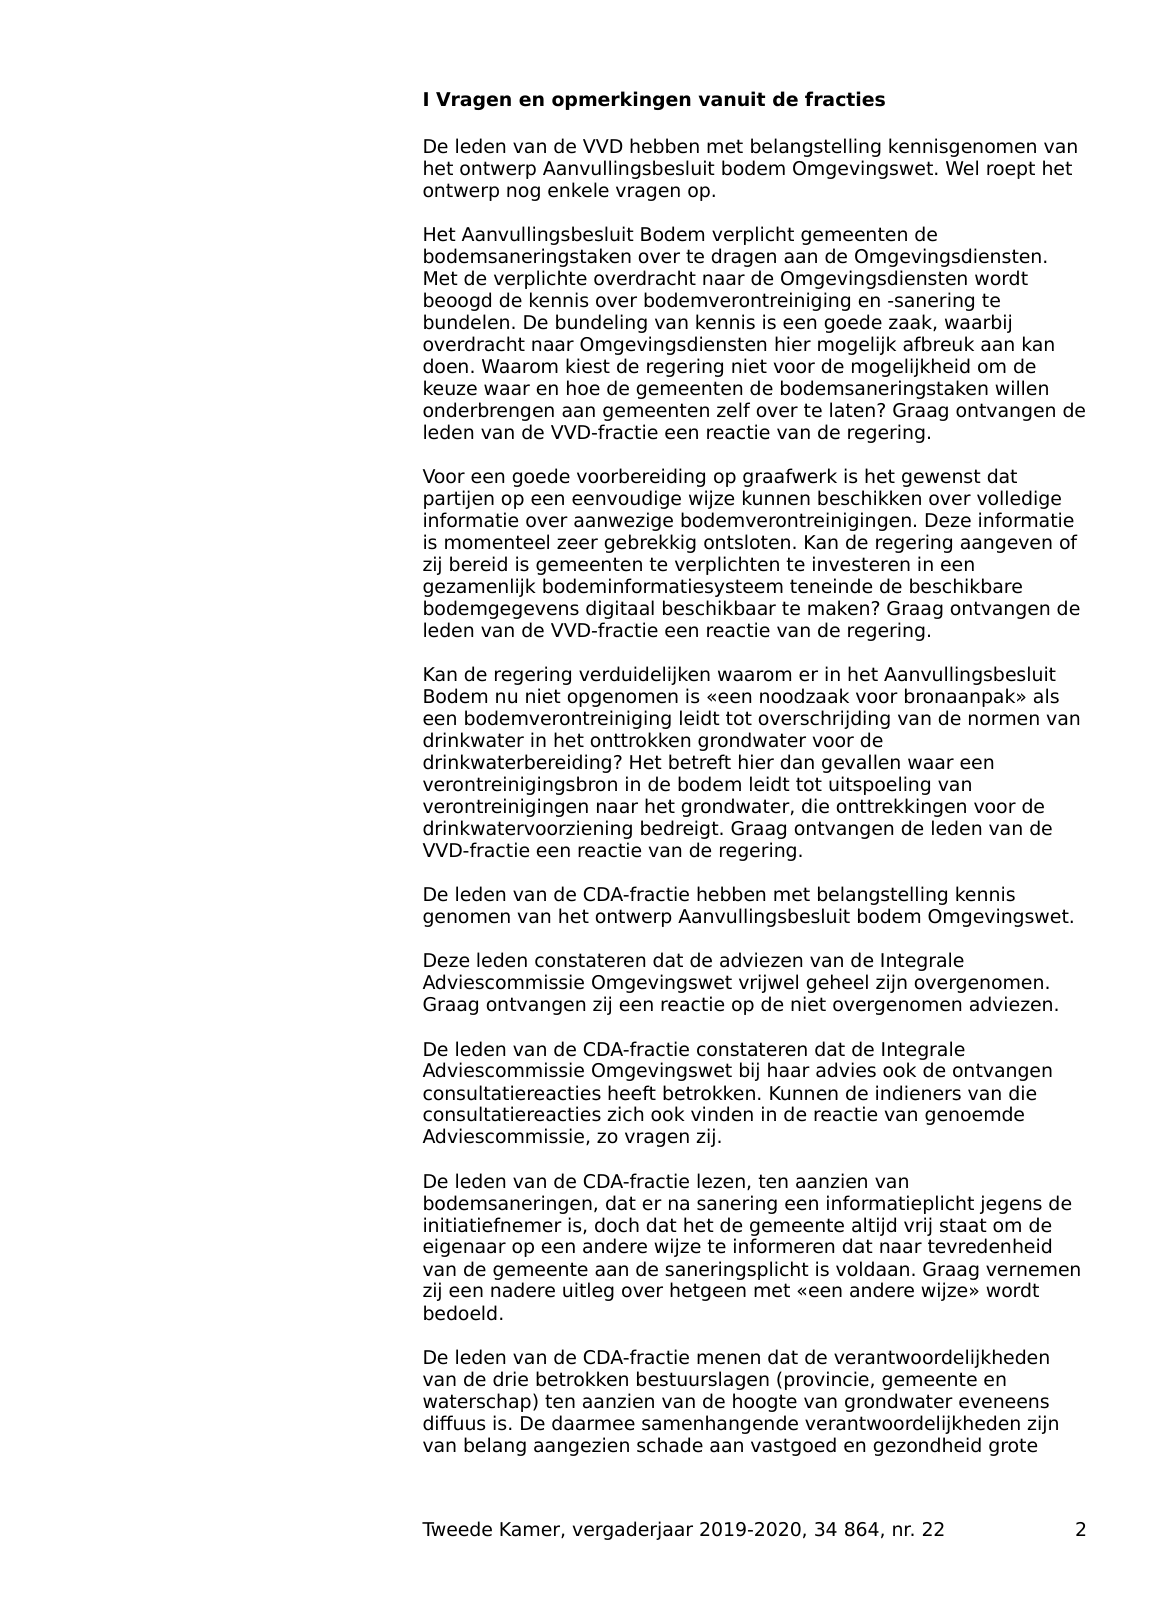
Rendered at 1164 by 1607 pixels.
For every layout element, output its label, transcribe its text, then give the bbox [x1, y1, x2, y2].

text De leden van de VVD hebben met belangstelling kennisgenomen van het ontwerp Aanvullingsbesluit bodem Omgevingswet. Wel roept het ontwerp nog enkele vragen op. [422, 136, 1087, 202]
text De leden van de CDA-fractie constateren dat de Integrale Adviescommissie Omgevingswet bij haar advies ook de ontvangen consultatiereacties heeft betrokken. Kunnen de indieners van die consultatiereacties zich ook vinden in de reactie van genoemde Adviescommissie, zo vragen zij. [422, 1038, 1087, 1148]
text Het Aanvullingsbesluit Bodem verplicht gemeenten de bodemsaneringstaken over te dragen aan de Omgevingsdiensten. Met de verplichte overdracht naar de Omgevingsdiensten wordt beoogd de kennis over bodemverontreiniging en -sanering te bundelen. De bundeling van kennis is een goede zaak, waarbij overdracht naar Omgevingsdiensten hier mogelijk afbreuk aan kan doen. Waarom kiest de regering niet voor de mogelijkheid om de keuze waar en hoe de gemeenten de bodemsaneringstaken willen onderbrengen aan gemeenten zelf over te laten? Graag ontvangen de leden van de VVD-fractie een reactie van de regering. [422, 224, 1087, 444]
text Deze leden constateren dat de adviezen van de Integrale Adviescommissie Omgevingswet vrijwel geheel zijn overgenomen. Graag ontvangen zij een reactie op de niet overgenomen adviezen. [422, 950, 1087, 1016]
subtitle I Vragen en opmerkingen vanuit de fracties [422, 89, 1087, 111]
text Voor een goede voorbereiding op graafwerk is het gewenst dat partijen op een eenvoudige wijze kunnen beschikken over volledige informatie over aanwezige bodemverontreinigingen. Deze informatie is momenteel zeer gebrekkig ontsloten. Kan de regering aangeven of zij bereid is gemeenten te verplichten te investeren in een gezamenlijk bodeminformatiesysteem teneinde de beschikbare bodemgegevens digitaal beschikbaar te maken? Graag ontvangen de leden van de VVD-fractie een reactie van de regering. [422, 466, 1087, 642]
text De leden van de CDA-fractie hebben met belangstelling kennis genomen van het ontwerp Aanvullingsbesluit bodem Omgevingswet. [422, 884, 1087, 928]
text De leden van de CDA-fractie lezen, ten aanzien van bodemsaneringen, dat er na sanering een informatieplicht jegens de initiatiefnemer is, doch dat het de gemeente altijd vrij staat om de eigenaar op een andere wijze te informeren dat naar tevredenheid van de gemeente aan de saneringsplicht is voldaan. Graag vernemen zij een nadere uitleg over hetgeen met «een andere wijze» wordt bedoeld. [422, 1171, 1087, 1324]
text De leden van de CDA-fractie menen dat de verantwoordelijkheden van de drie betrokken bestuurslagen (provincie, gemeente en waterschap) ten aanzien van de hoogte van grondwater eveneens diffuus is. De daarmee samenhangende verantwoordelijkheden zijn van belang aangezien schade aan vastgoed en gezondheid grote [422, 1347, 1087, 1456]
text Kan de regering verduidelijken waarom er in het Aanvullingsbesluit Bodem nu niet opgenomen is «een noodzaak voor bronaanpak» als een bodemverontreiniging leidt tot overschrijding van de normen van drinkwater in het onttrokken grondwater voor de drinkwaterbereiding? Het betreft hier dan gevallen waar een verontreinigingsbron in de bodem leidt tot uitspoeling van verontreinigingen naar het grondwater, die onttrekkingen voor de drinkwatervoorziening bedreigt. Graag ontvangen de leden van de VVD-fractie een reactie van de regering. [422, 664, 1087, 862]
